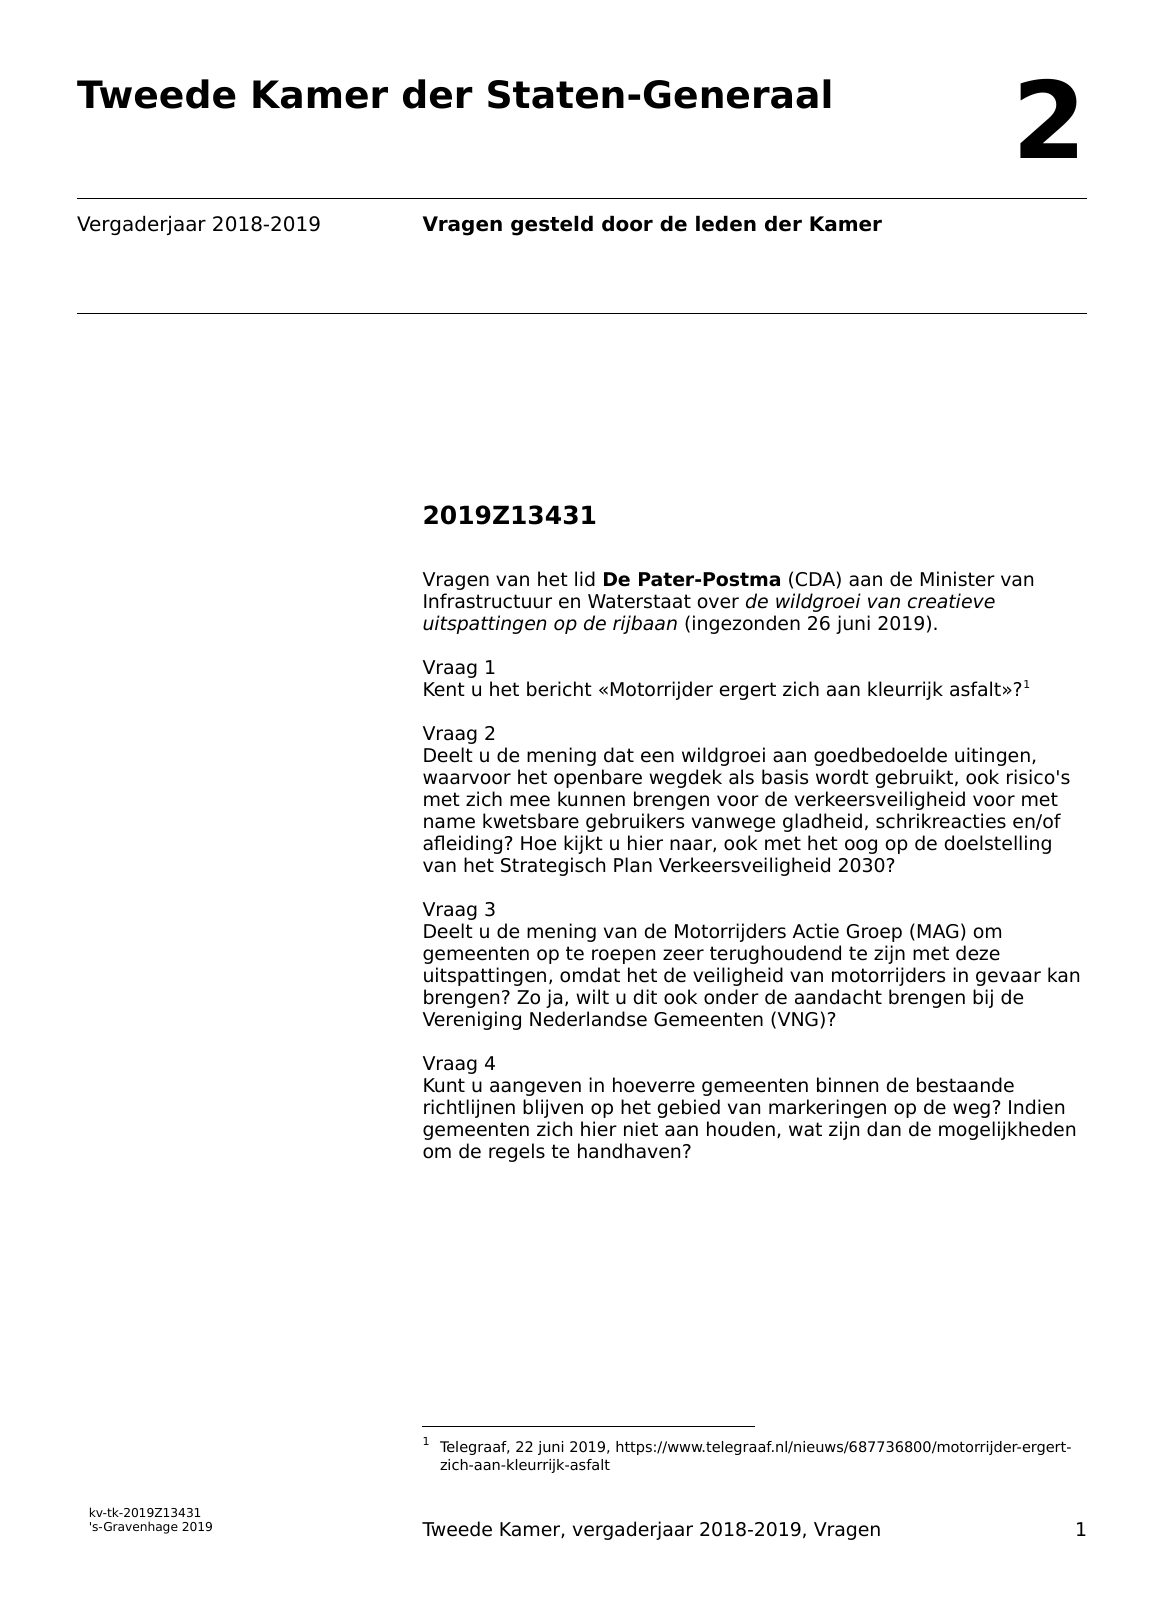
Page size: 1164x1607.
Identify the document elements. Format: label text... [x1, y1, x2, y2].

table_cell Vragen gesteld door de leden der Kamer [422, 199, 1087, 313]
table_header Tweede Kamer der Staten-Generaal [77, 59, 886, 198]
text Deelt u de mening dat een wildgroei aan goedbedoelde uitingen, waarvoor het openbare wegdek als basis wordt gebruikt, ook risico's met zich mee kunnen brengen voor de verkeersveiligheid voor met name kwetsbare gebruikers vanwege gladheid, schrikreacties en/of afleiding? Hoe kijkt u hier naar, ook met het oog op de doelstelling van het Strategisch Plan Verkeersveiligheid 2030? [422, 745, 1087, 877]
text Vragen van het lid De Pater-Postma (CDA) aan de Minister van Infrastructuur en Waterstaat over de wildgroei van creatieve uitspattingen op de rijbaan (ingezonden 26 juni 2019). [422, 569, 1087, 635]
text 's-Gravenhage 2019 [88, 1520, 323, 1534]
text Vraag 3 [422, 899, 1087, 921]
text kv-tk-2019Z13431 [88, 1506, 323, 1520]
text Vraag 1 [422, 657, 1087, 679]
text Kunt u aangeven in hoeverre gemeenten binnen de bestaande richtlijnen blijven op het gebied van markeringen op de weg? Indien gemeenten zich hier niet aan houden, wat zijn dan de mogelijkheden om de regels te handhaven? [422, 1075, 1087, 1163]
text Vraag 4 [422, 1053, 1087, 1075]
text 2019Z13431 [422, 501, 1087, 531]
text Kent u het bericht «Motorrijder ergert zich aan kleurrijk asfalt»? [422, 679, 1087, 701]
text Deelt u de mening van de Motorrijders Actie Groep (MAG) om gemeenten op te roepen zeer terughoudend te zijn met deze uitspattingen, omdat het de veiligheid van motorrijders in gevaar kan brengen? Zo ja, wilt u dit ook onder de aandacht brengen bij de Vereniging Nederlandse Gemeenten (VNG)? [422, 921, 1087, 1031]
table_header 2 [886, 59, 1087, 198]
table_cell Vergaderjaar 2018-2019 [77, 199, 422, 313]
text Vraag 2 [422, 723, 1087, 745]
text Telegraaf, 22 juni 2019, https://www.telegraaf.nl/nieuws/687736800/motorrijder-ergert-zich-aan-kleurrijk-asfalt [422, 1435, 1087, 1474]
